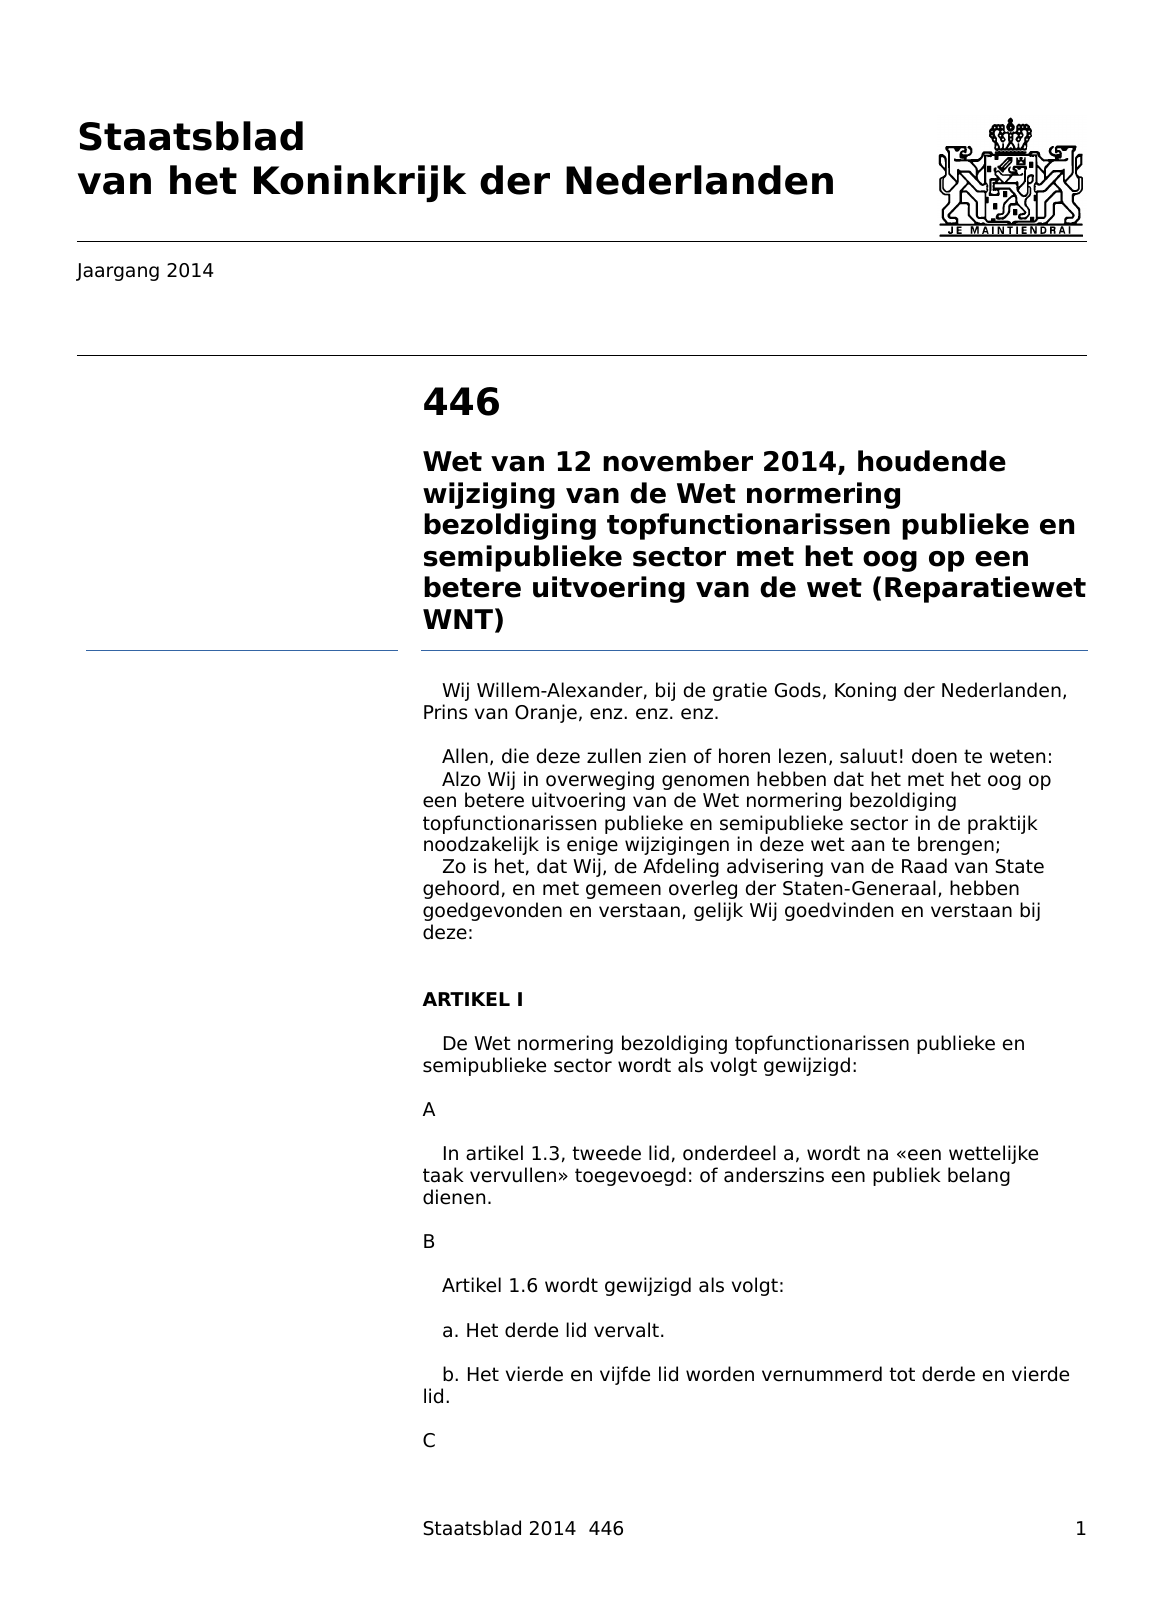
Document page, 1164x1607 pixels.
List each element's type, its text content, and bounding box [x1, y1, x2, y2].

text A [422, 1099, 1087, 1121]
subtitle ARTIKEL I [422, 989, 1087, 1011]
text De Wet normering bezoldiging topfunctionarissen publieke en semipublieke sector wordt als volgt gewijzigd: [422, 1033, 1087, 1077]
text Wij Willem-Alexander, bij de gratie Gods, Koning der Nederlanden, Prins van Oranje, enz. enz. enz. [422, 680, 1087, 724]
subtitle 446 [422, 381, 1087, 424]
picture [936, 115, 1087, 240]
text Alzo Wij in overweging genomen hebben dat het met het oog op een betere uitvoering van de Wet normering bezoldiging topfunctionarissen publieke en semipublieke sector in de praktijk noodzakelijk is enige wijzigingen in deze wet aan te brengen; [422, 768, 1087, 856]
table_cell Jaargang 2014 [77, 242, 1087, 355]
table_header Staatsblad van het Koninkrijk der Nederlanden [77, 100, 886, 241]
table_header [886, 100, 1087, 241]
text b. Het vierde en vijfde lid worden vernummerd tot derde en vierde lid. [422, 1364, 1087, 1408]
text Allen, die deze zullen zien of horen lezen, saluut! doen te weten: [422, 746, 1087, 768]
text B [422, 1231, 1087, 1253]
text Wet van 12 november 2014, houdende wijziging van de Wet normering bezoldiging topfunctionarissen publieke en semipublieke sector met het oog op een betere uitvoering van de wet (Reparatiewet WNT) [422, 447, 1087, 636]
text Artikel 1.6 wordt gewijzigd als volgt: [422, 1275, 1087, 1297]
text In artikel 1.3, tweede lid, onderdeel a, wordt na «een wettelijke taak vervullen» toegevoegd: of anderszins een publiek belang dienen. [422, 1143, 1087, 1209]
text Zo is het, dat Wij, de Afdeling advisering van de Raad van State gehoord, en met gemeen overleg der Staten-Generaal, hebben goedgevonden en verstaan, gelijk Wij goedvinden en verstaan bij deze: [422, 856, 1087, 944]
text C [422, 1430, 1087, 1452]
text a. Het derde lid vervalt. [422, 1319, 1087, 1342]
